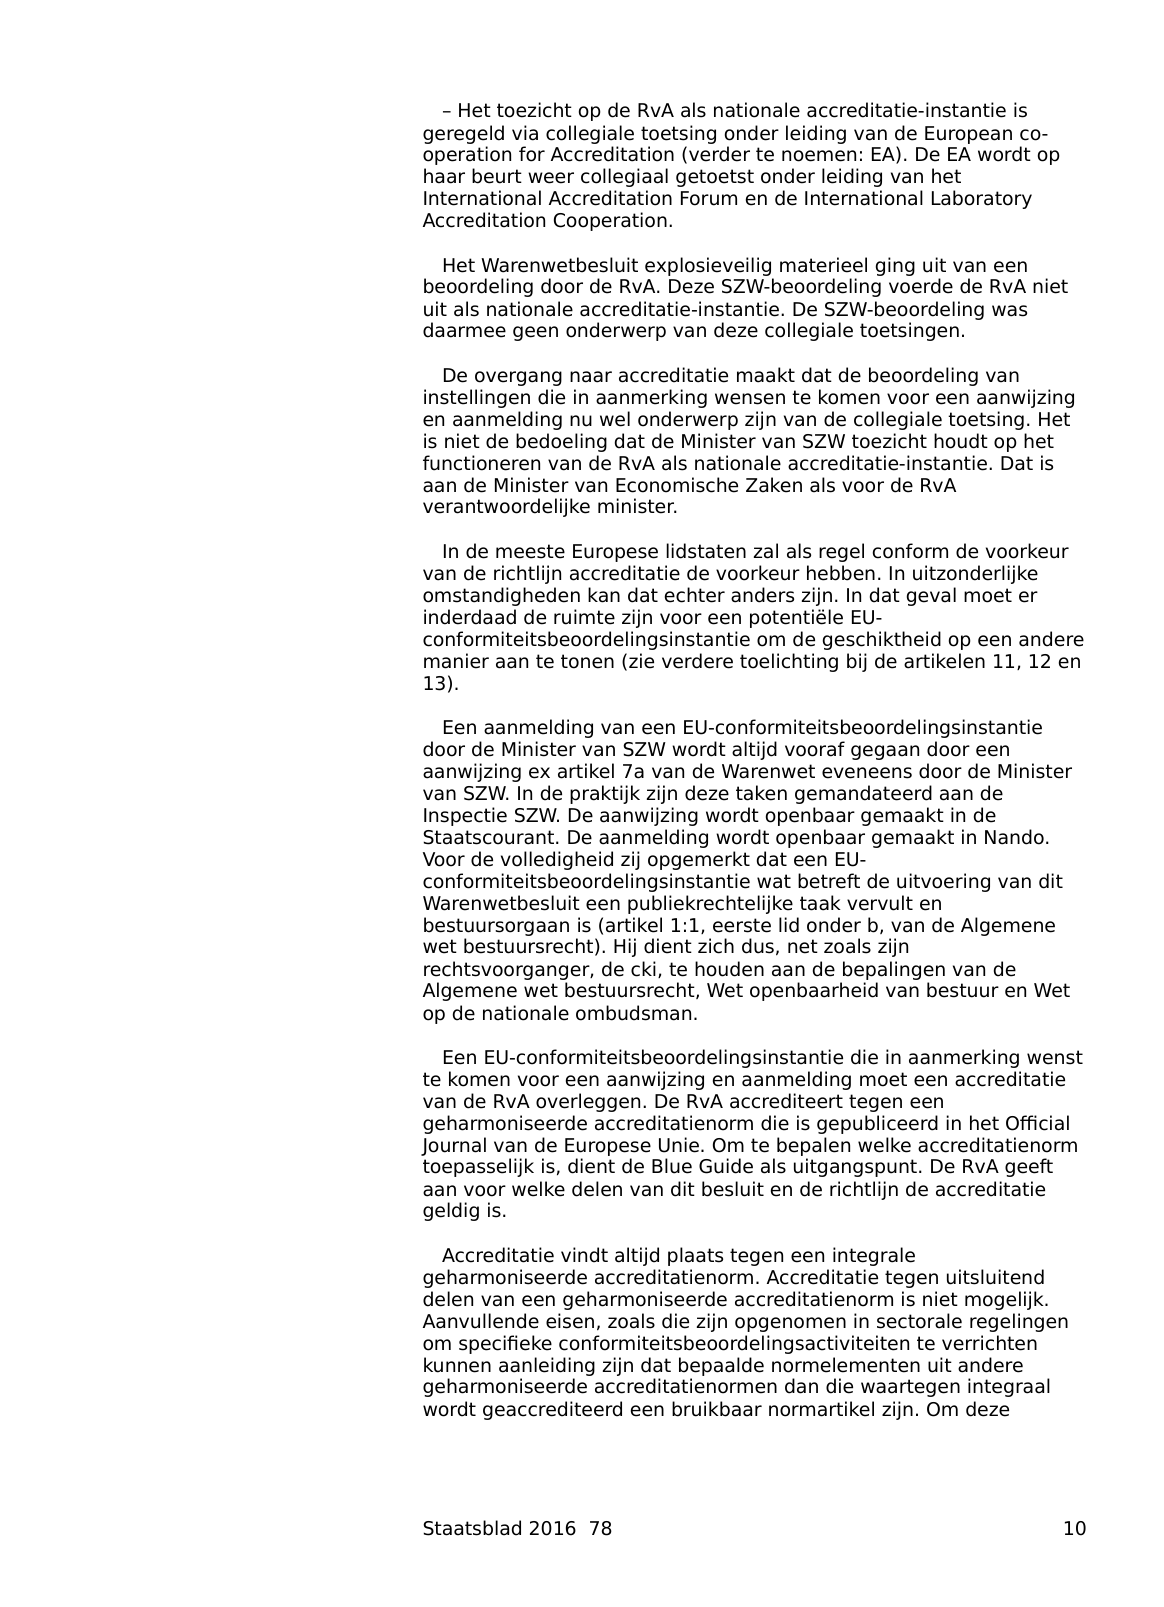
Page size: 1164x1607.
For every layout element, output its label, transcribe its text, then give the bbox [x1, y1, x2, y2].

text Accreditatie vindt altijd plaats tegen een integrale geharmoniseerde accreditatienorm. Accreditatie tegen uitsluitend delen van een geharmoniseerde accreditatienorm is niet mogelijk. Aanvullende eisen, zoals die zijn opgenomen in sectorale regelingen om specifieke conformiteitsbeoordelingsactiviteiten te verrichten kunnen aanleiding zijn dat bepaalde normelementen uit andere geharmoniseerde accreditatienormen dan die waartegen integraal wordt geaccrediteerd een bruikbaar normartikel zijn. Om deze [422, 1244, 1087, 1420]
text Een aanmelding van een EU-conformiteitsbeoordelingsinstantie door de Minister van SZW wordt altijd vooraf gegaan door een aanwijzing ex artikel 7a van de Warenwet eveneens door de Minister van SZW. In de praktijk zijn deze taken gemandateerd aan de Inspectie SZW. De aanwijzing wordt openbaar gemaakt in de Staatscourant. De aanmelding wordt openbaar gemaakt in Nando. Voor de volledigheid zij opgemerkt dat een EU-conformiteitsbeoordelingsinstantie wat betreft de uitvoering van dit Warenwetbesluit een publiekrechtelijke taak vervult en bestuursorgaan is (artikel 1:1, eerste lid onder b, van de Algemene wet bestuursrecht). Hij dient zich dus, net zoals zijn rechtsvoorganger, de cki, te houden aan de bepalingen van de Algemene wet bestuursrecht, Wet openbaarheid van bestuur en Wet op de nationale ombudsman. [422, 717, 1087, 1024]
text Een EU-conformiteitsbeoordelingsinstantie die in aanmerking wenst te komen voor een aanwijzing en aanmelding moet een accreditatie van de RvA overleggen. De RvA accrediteert tegen een geharmoniseerde accreditatienorm die is gepubliceerd in het Official Journal van de Europese Unie. Om te bepalen welke accreditatienorm toepasselijk is, dient de Blue Guide als uitgangspunt. De RvA geeft aan voor welke delen van dit besluit en de richtlijn de accreditatie geldig is. [422, 1047, 1087, 1222]
text – Het toezicht op de RvA als nationale accreditatie-instantie is geregeld via collegiale toetsing onder leiding van de European co-operation for Accreditation (verder te noemen: EA). De EA wordt op haar beurt weer collegiaal getoetst onder leiding van het International Accreditation Forum en de International Laboratory Accreditation Cooperation. [422, 100, 1087, 232]
text Het Warenwetbesluit explosieveilig materieel ging uit van een beoordeling door de RvA. Deze SZW-beoordeling voerde de RvA niet uit als nationale accreditatie-instantie. De SZW-beoordeling was daarmee geen onderwerp van deze collegiale toetsingen. [422, 254, 1087, 342]
text De overgang naar accreditatie maakt dat de beoordeling van instellingen die in aanmerking wensen te komen voor een aanwijzing en aanmelding nu wel onderwerp zijn van de collegiale toetsing. Het is niet de bedoeling dat de Minister van SZW toezicht houdt op het functioneren van de RvA als nationale accreditatie-instantie. Dat is aan de Minister van Economische Zaken als voor de RvA verantwoordelijke minister. [422, 364, 1087, 518]
text In de meeste Europese lidstaten zal als regel conform de voorkeur van de richtlijn accreditatie de voorkeur hebben. In uitzonderlijke omstandigheden kan dat echter anders zijn. In dat geval moet er inderdaad de ruimte zijn voor een potentiële EU-conformiteitsbeoordelingsinstantie om de geschiktheid op een andere manier aan te tonen (zie verdere toelichting bij de artikelen 11, 12 en 13). [422, 541, 1087, 694]
